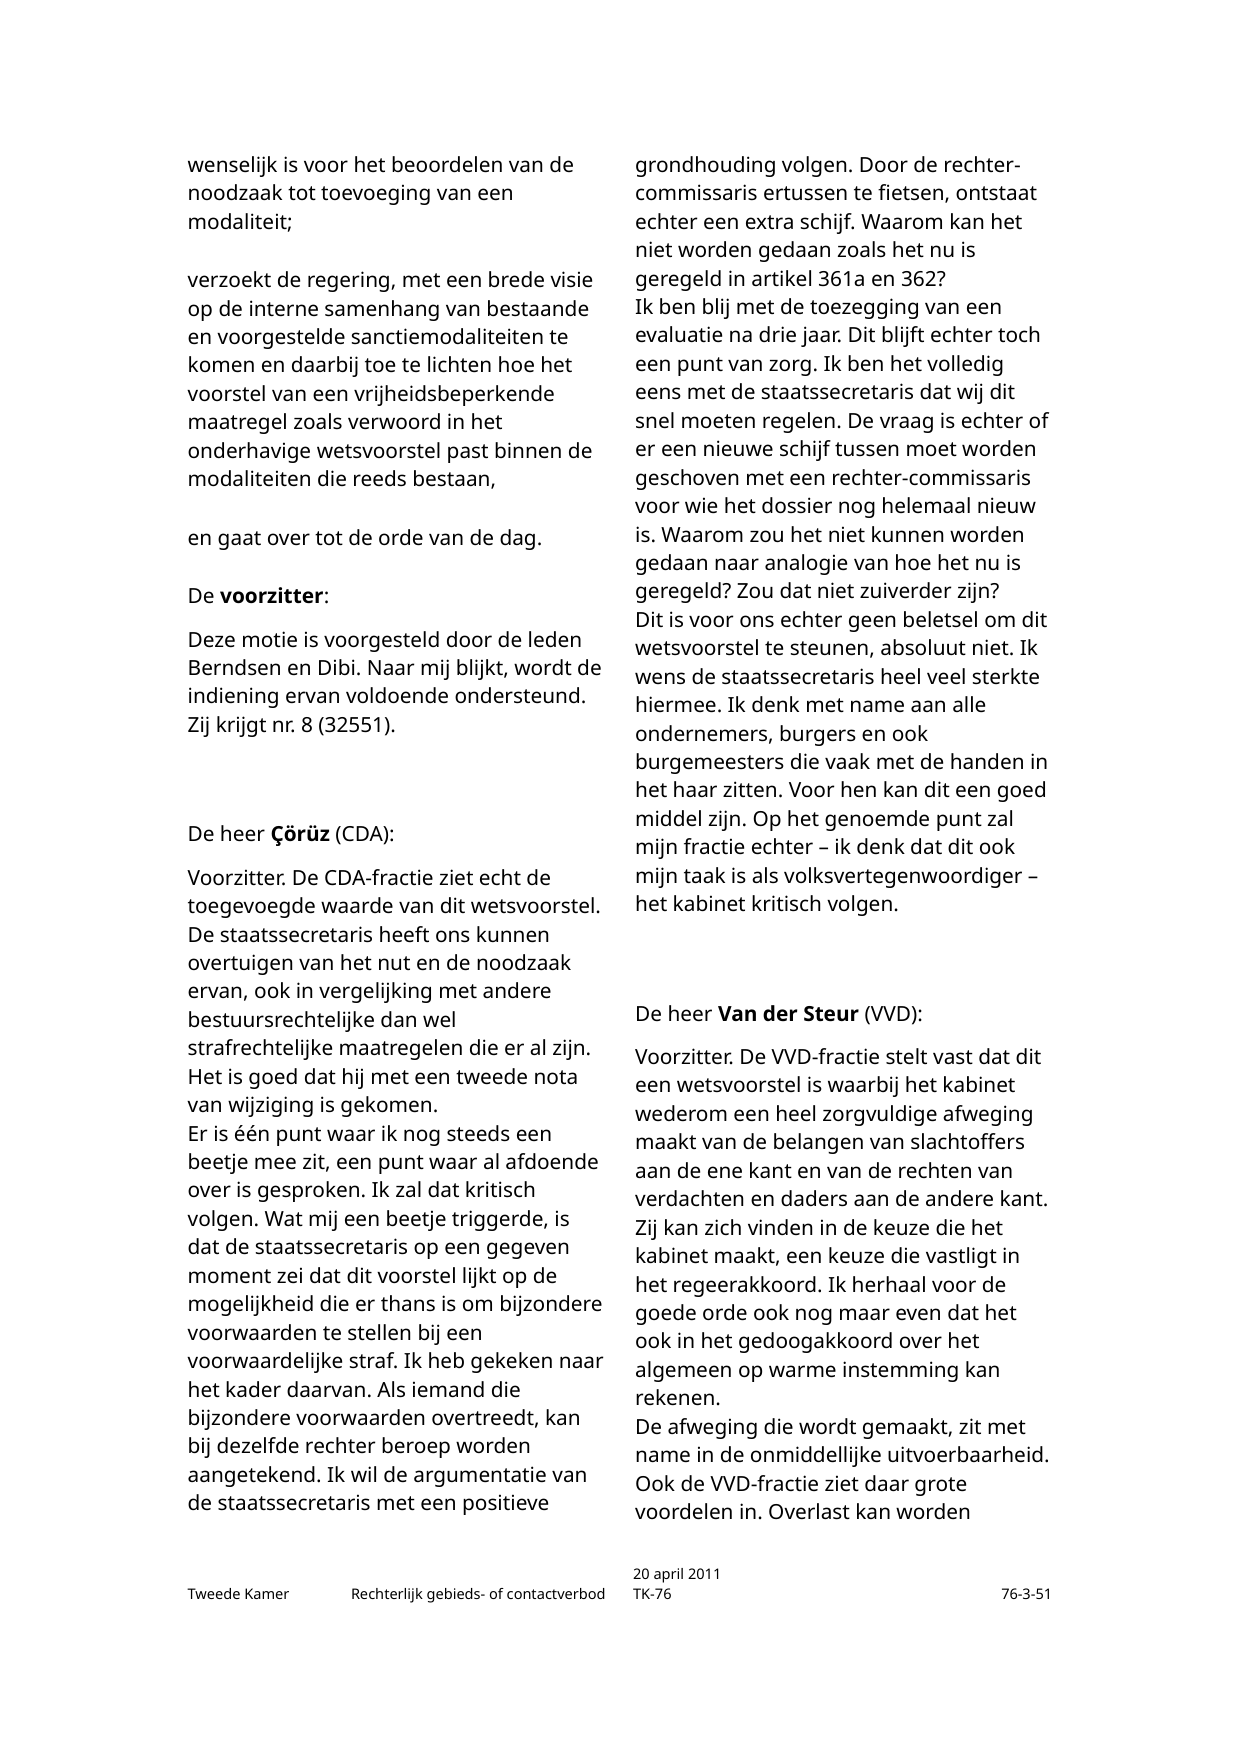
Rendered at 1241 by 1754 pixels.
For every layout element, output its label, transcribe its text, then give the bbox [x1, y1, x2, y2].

text De heer Van der Steur (VVD): [635, 999, 1053, 1027]
text Ik ben blij met de toezegging van een evaluatie na drie jaar. Dit blijft echter toch een punt van zorg. Ik ben het volledig eens met de staatssecretaris dat wij dit snel moeten regelen. De vraag is echter of er een nieuwe schijf tussen moet worden geschoven met een rechter-commissaris voor wie het dossier nog helemaal nieuw is. Waarom zou het niet kunnen worden gedaan naar analogie van hoe het nu is geregeld? Zou dat niet zuiverder zijn? [635, 292, 1053, 605]
text Deze motie is voorgesteld door de leden Berndsen en Dibi. Naar mij blijkt, wordt de indiening ervan voldoende ondersteund. [187, 625, 605, 710]
text wenselijk is voor het beoordelen van de noodzaak tot toevoeging van een modaliteit; [187, 150, 605, 235]
text Voorzitter. De CDA-fractie ziet echt de toegevoegde waarde van dit wetsvoorstel. De staatssecretaris heeft ons kunnen overtuigen van het nut en de noodzaak ervan, ook in vergelijking met andere bestuursrechtelijke dan wel strafrechtelijke maatregelen die er al zijn. Het is goed dat hij met een tweede nota van wijziging is gekomen. [187, 863, 605, 1119]
text De heer Çörüz (CDA): [187, 819, 605, 848]
text verzoekt de regering, met een brede visie op de interne samenhang van bestaande en voorgestelde sanctiemodaliteiten te komen en daarbij toe te lichten hoe het voorstel van een vrijheidsbeperkende maatregel zoals verwoord in het onderhavige wetsvoorstel past binnen de modaliteiten die reeds bestaan, [187, 265, 605, 493]
text grondhouding volgen. Door de rechter-commissaris ertussen te fietsen, ontstaat echter een extra schijf. Waarom kan het niet worden gedaan zoals het nu is geregeld in artikel 361a en 362? [635, 150, 1053, 292]
text Zij krijgt nr. 8 (32551). [187, 710, 605, 738]
text  [635, 948, 1053, 976]
text De voorzitter: [187, 581, 605, 610]
text  [187, 768, 605, 797]
text Er is één punt waar ik nog steeds een beetje mee zit, een punt waar al afdoende over is gesproken. Ik zal dat kritisch volgen. Wat mij een beetje triggerde, is dat de staatssecretaris op een gegeven moment zei dat dit voorstel lijkt op de mogelijkheid die er thans is om bijzondere voorwaarden te stellen bij een voorwaardelijke straf. Ik heb gekeken naar het kader daarvan. Als iemand die bijzondere voorwaarden overtreedt, kan bij dezelfde rechter beroep worden aangetekend. Ik wil de argumentatie van de staatssecretaris met een positieve [187, 1119, 605, 1517]
text en gaat over tot de orde van de dag. [187, 523, 605, 551]
text Dit is voor ons echter geen beletsel om dit wetsvoorstel te steunen, absoluut niet. Ik wens de staatssecretaris heel veel sterkte hiermee. Ik denk met name aan alle ondernemers, burgers en ook burgemeesters die vaak met de handen in het haar zitten. Voor hen kan dit een goed middel zijn. Op het genoemde punt zal mijn fractie echter – ik denk dat dit ook mijn taak is als volksvertegenwoordiger – het kabinet kritisch volgen. [635, 605, 1053, 918]
text De afweging die wordt gemaakt, zit met name in de onmiddellijke uitvoerbaarheid. Ook de VVD-fractie ziet daar grote voordelen in. Overlast kan worden [635, 1412, 1053, 1526]
text Voorzitter. De VVD-fractie stelt vast dat dit een wetsvoorstel is waarbij het kabinet wederom een heel zorgvuldige afweging maakt van de belangen van slachtoffers aan de ene kant en van de rechten van verdachten en daders aan de andere kant. Zij kan zich vinden in de keuze die het kabinet maakt, een keuze die vastligt in het regeerakkoord. Ik herhaal voor de goede orde ook nog maar even dat het ook in het gedoogakkoord over het algemeen op warme instemming kan rekenen. [635, 1042, 1053, 1412]
